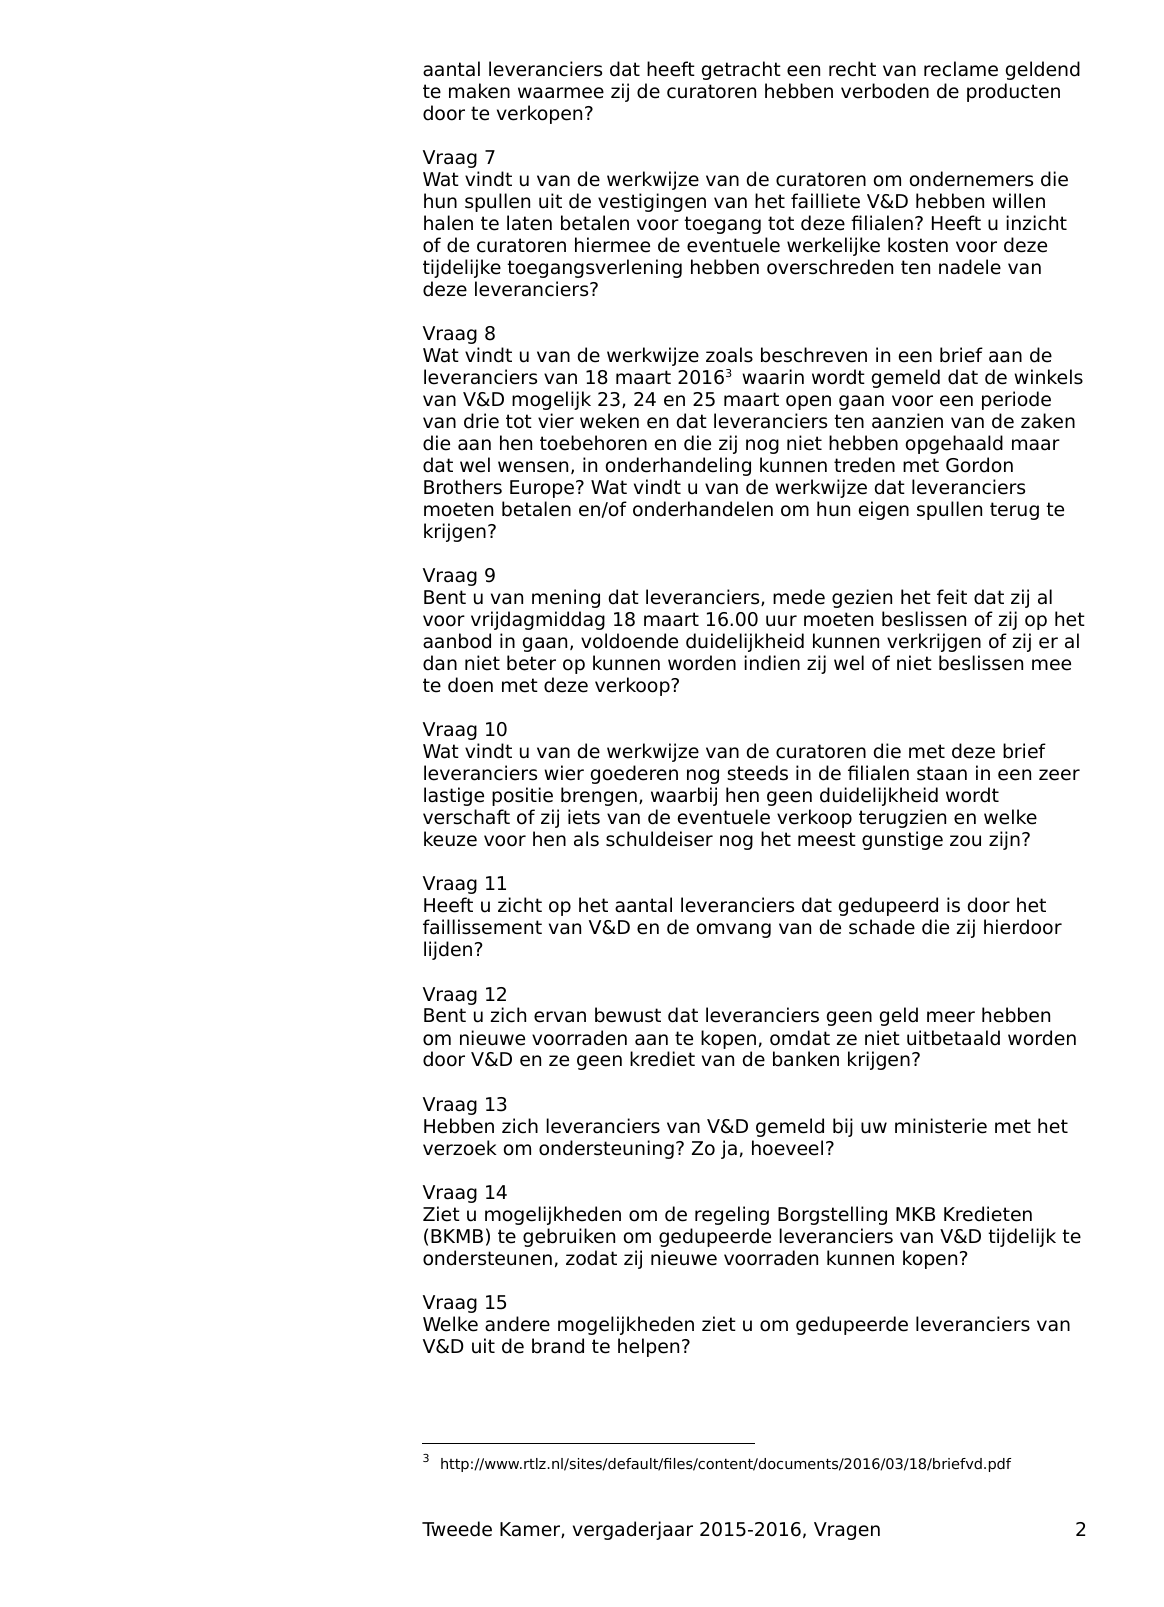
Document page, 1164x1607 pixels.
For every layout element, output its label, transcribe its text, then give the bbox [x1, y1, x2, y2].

text Vraag 10 [422, 719, 1087, 741]
text Heeft u zicht op het aantal leveranciers dat gedupeerd is door het faillissement van V&D en de omvang van de schade die zij hierdoor lijden? [422, 895, 1087, 961]
text Vraag 12 [422, 983, 1087, 1005]
text Vraag 11 [422, 873, 1087, 895]
text Bent u van mening dat leveranciers, mede gezien het feit dat zij al voor vrijdagmiddag 18 maart 16.00 uur moeten beslissen of zij op het aanbod in gaan, voldoende duidelijkheid kunnen verkrijgen of zij er al dan niet beter op kunnen worden indien zij wel of niet beslissen mee te doen met deze verkoop? [422, 587, 1087, 697]
text http://www.rtlz.nl/sites/default/files/content/documents/2016/03/18/briefvd.pdf [422, 1452, 1087, 1474]
text Hebben zich leveranciers van V&D gemeld bij uw ministerie met het verzoek om ondersteuning? Zo ja, hoeveel? [422, 1116, 1087, 1159]
text Vraag 14 [422, 1182, 1087, 1204]
text Wat vindt u van de werkwijze van de curatoren om ondernemers die hun spullen uit de vestigingen van het failliete V&D hebben willen halen te laten betalen voor toegang tot deze filialen? Heeft u inzicht of de curatoren hiermee de eventuele werkelijke kosten voor deze tijdelijke toegangsverlening hebben overschreden ten nadele van deze leveranciers? [422, 169, 1087, 301]
text Ziet u mogelijkheden om de regeling Borgstelling MKB Kredieten (BKMB) te gebruiken om gedupeerde leveranciers van V&D tijdelijk te ondersteunen, zodat zij nieuwe voorraden kunnen kopen? [422, 1204, 1087, 1269]
text Welke andere mogelijkheden ziet u om gedupeerde leveranciers van V&D uit de brand te helpen? [422, 1314, 1087, 1358]
text Bent u zich ervan bewust dat leveranciers geen geld meer hebben om nieuwe voorraden aan te kopen, omdat ze niet uitbetaald worden door V&D en ze geen krediet van de banken krijgen? [422, 1005, 1087, 1071]
text Vraag 7 [422, 147, 1087, 169]
text Vraag 15 [422, 1292, 1087, 1314]
text Wat vindt u van de werkwijze zoals beschreven in een brief aan de leveranciers van 18 maart 2016 waarin wordt gemeld dat de winkels van V&D mogelijk 23, 24 en 25 maart open gaan voor een periode van drie tot vier weken en dat leveranciers ten aanzien van de zaken die aan hen toebehoren en die zij nog niet hebben opgehaald maar dat wel wensen, in onderhandeling kunnen treden met Gordon Brothers Europe? Wat vindt u van de werkwijze dat leveranciers moeten betalen en/of onderhandelen om hun eigen spullen terug te krijgen? [422, 345, 1087, 543]
text Vraag 13 [422, 1093, 1087, 1116]
text Vraag 8 [422, 323, 1087, 345]
text Vraag 9 [422, 565, 1087, 587]
text aantal leveranciers dat heeft getracht een recht van reclame geldend te maken waarmee zij de curatoren hebben verboden de producten door te verkopen? [422, 59, 1087, 125]
text Wat vindt u van de werkwijze van de curatoren die met deze brief leveranciers wier goederen nog steeds in de filialen staan in een zeer lastige positie brengen, waarbij hen geen duidelijkheid wordt verschaft of zij iets van de eventuele verkoop terugzien en welke keuze voor hen als schuldeiser nog het meest gunstige zou zijn? [422, 741, 1087, 851]
